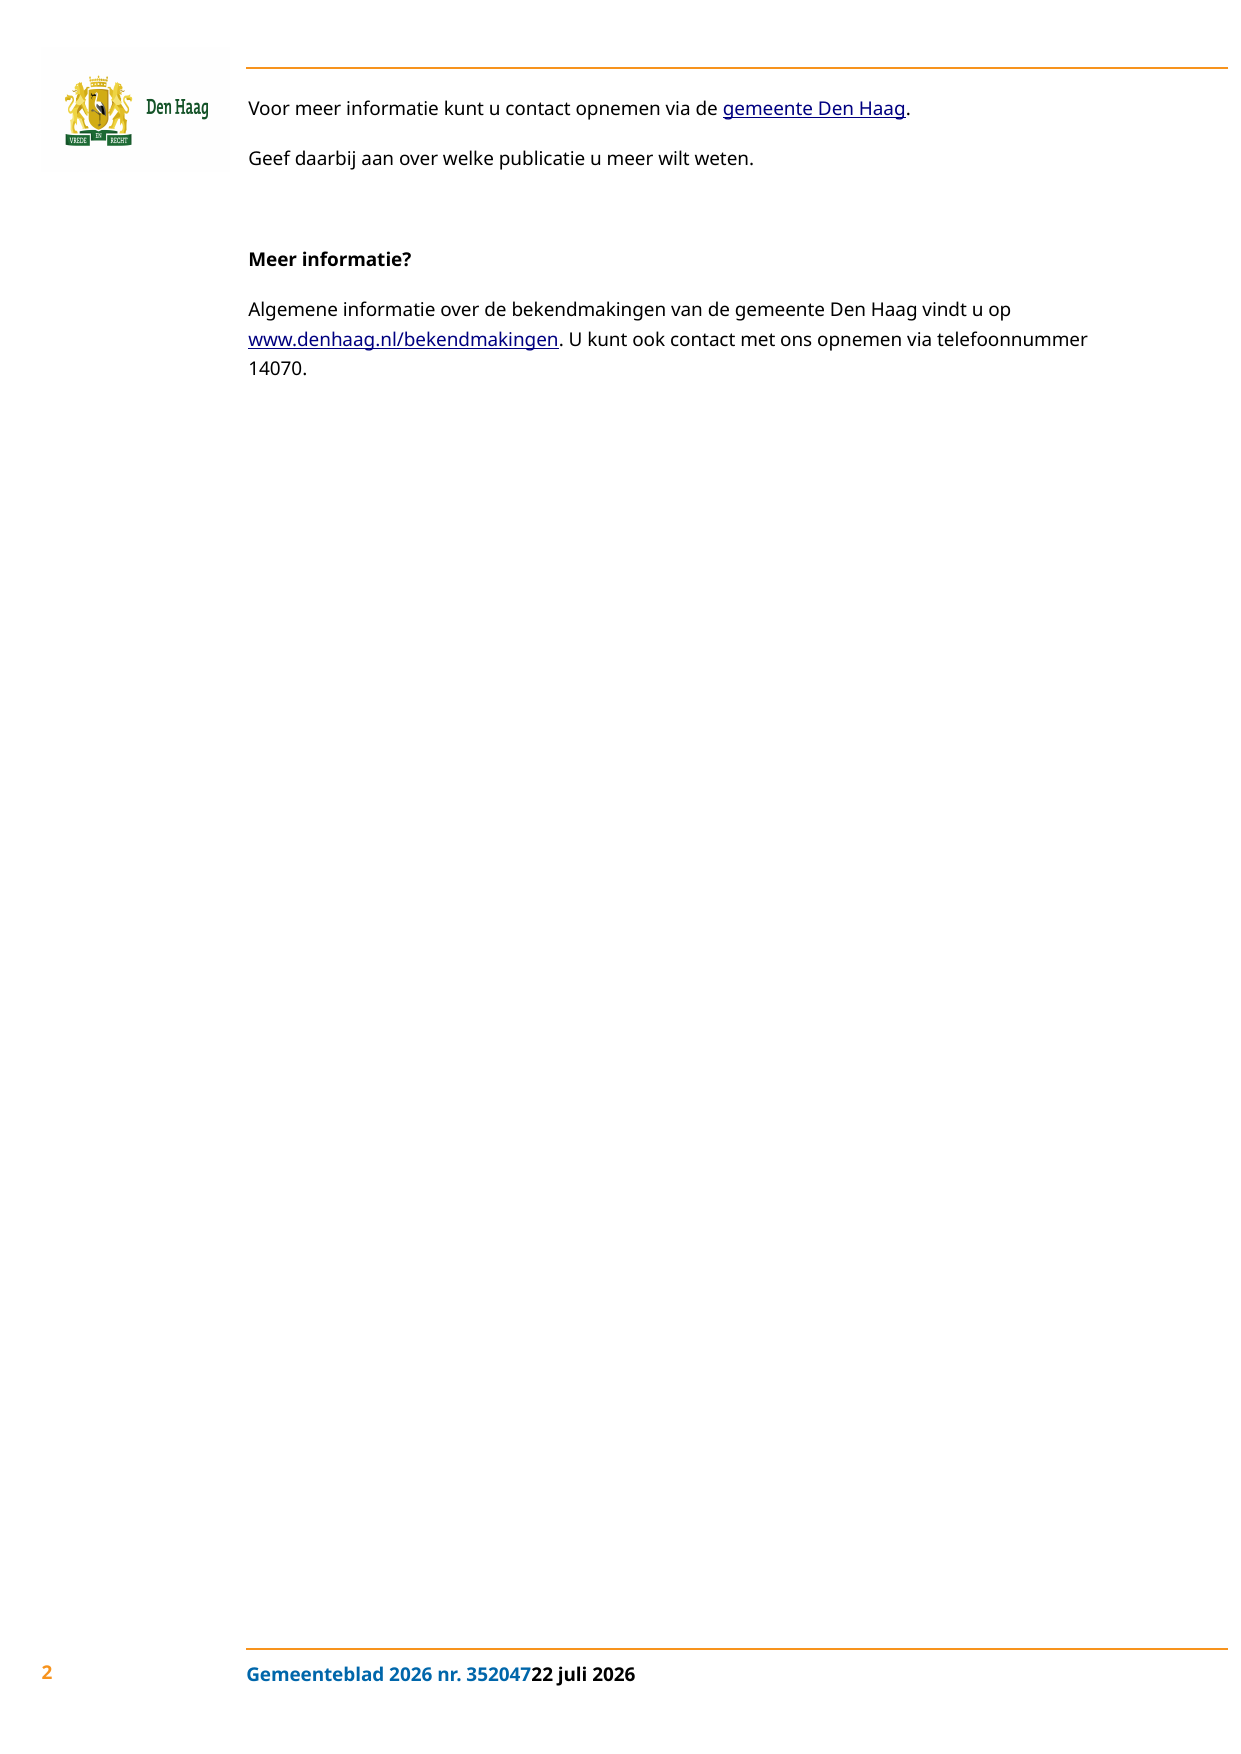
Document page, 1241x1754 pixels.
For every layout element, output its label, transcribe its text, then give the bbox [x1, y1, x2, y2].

text Algemene informatie over de bekendmakingen van de gemeente Den Haag vindt u op www.denhaag.nl/bekendmakingen. U kunt ook contact met ons opnemen via telefoonnummer 14070. [248, 296, 1152, 381]
text Voor meer informatie kunt u contact opnemen via de gemeente Den Haag. [248, 95, 1152, 121]
text Geef daarbij aan over welke publicatie u meer wilt weten. [248, 145, 1152, 171]
text Meer informatie? [248, 246, 1152, 272]
picture [41, 47, 231, 172]
